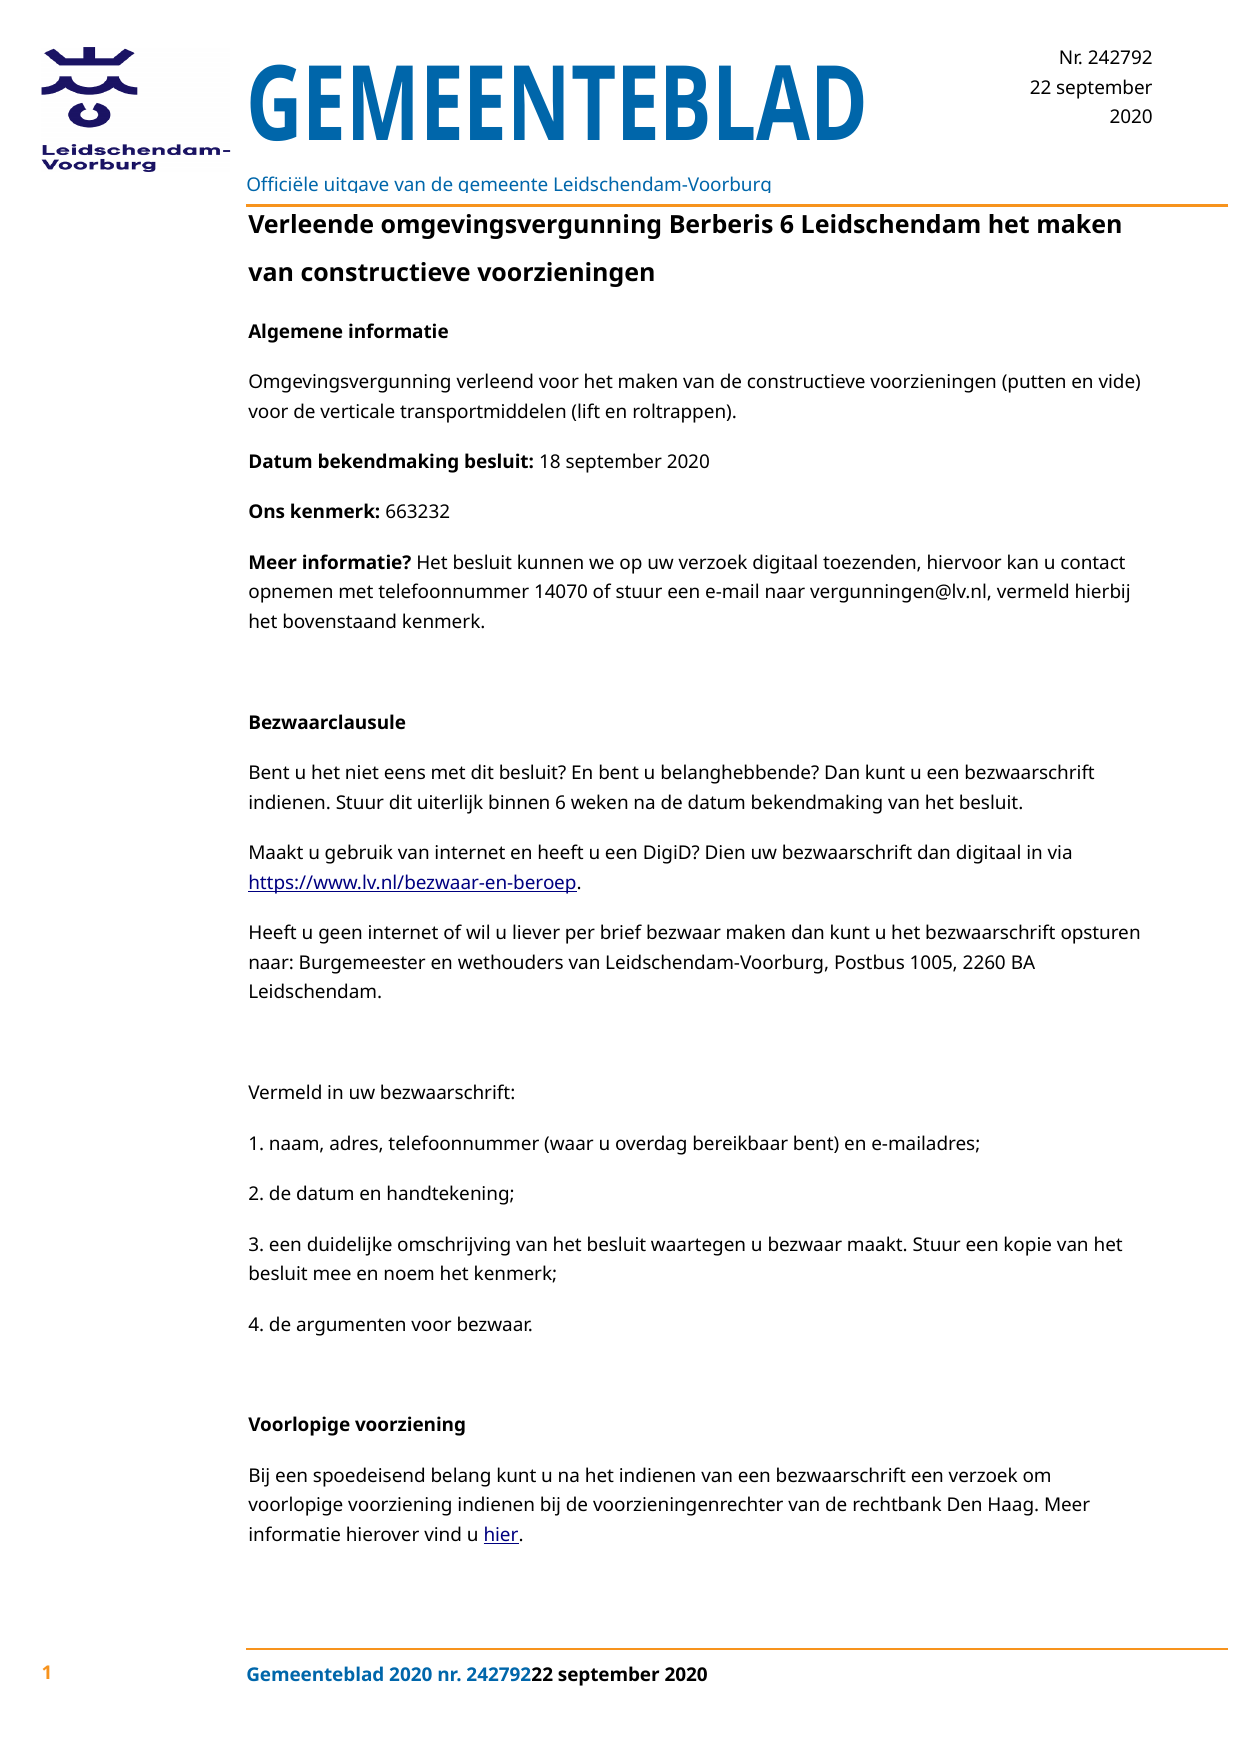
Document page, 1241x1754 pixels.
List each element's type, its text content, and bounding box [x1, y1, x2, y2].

text Vermeld in uw bezwaarschrift: [248, 1079, 1152, 1105]
text 2. de datum en handtekening; [248, 1180, 1152, 1206]
text Meer informatie? Het besluit kunnen we op uw verzoek digitaal toezenden, hiervoor kan u contact opnemen met telefoonnummer 14070 of stuur een e-mail naar vergunningen@lv.nl, vermeld hierbij het bovenstaand kenmerk. [248, 549, 1152, 634]
picture [41, 47, 231, 172]
text 1. naam, adres, telefoonnummer (waar u overdag bereikbaar bent) en e-mailadres; [248, 1130, 1152, 1156]
text 3. een duidelijke omschrijving van het besluit waartegen u bezwaar maakt. Stuur een kopie van het besluit mee en noem het kenmerk; [248, 1231, 1152, 1286]
text Datum bekendmaking besluit: 18 september 2020 [248, 448, 1152, 474]
text 4. de argumenten voor bezwaar. [248, 1311, 1152, 1337]
text Maakt u gebruik van internet en heeft u een DigiD? Dien uw bezwaarschrift dan digitaal in via https://www.lv.nl/bezwaar-en-beroep. [248, 839, 1152, 895]
text Verleende omgevingsvergunning Berberis 6 Leidschendam het maken van constructieve voorzieningen [248, 207, 1152, 288]
text Bent u het niet eens met dit besluit? En bent u belanghebbende? Dan kunt u een bezwaarschrift indienen. Stuur dit uiterlijk binnen 6 weken na de datum bekendmaking van het besluit. [248, 759, 1152, 815]
text Algemene informatie [248, 318, 1152, 344]
text Bezwaarclausule [248, 709, 1152, 735]
text Omgevingsvergunning verleend voor het maken van de constructieve voorzieningen (putten en vide) voor de verticale transportmiddelen (lift en roltrappen). [248, 368, 1152, 424]
text Bij een spoedeisend belang kunt u na het indienen van een bezwaarschrift een verzoek om voorlopige voorziening indienen bij de voorzieningenrechter van de rechtbank Den Haag. Meer informatie hierover vind u hier. [248, 1462, 1152, 1547]
text Heeft u geen internet of wil u liever per brief bezwaar maken dan kunt u het bezwaarschrift opsturen naar: Burgemeester en wethouders van Leidschendam-Voorburg, Postbus 1005, 2260 BA Leidschendam. [248, 919, 1152, 1004]
text Ons kenmerk: 663232 [248, 499, 1152, 524]
text Voorlopige voorziening [248, 1412, 1152, 1437]
